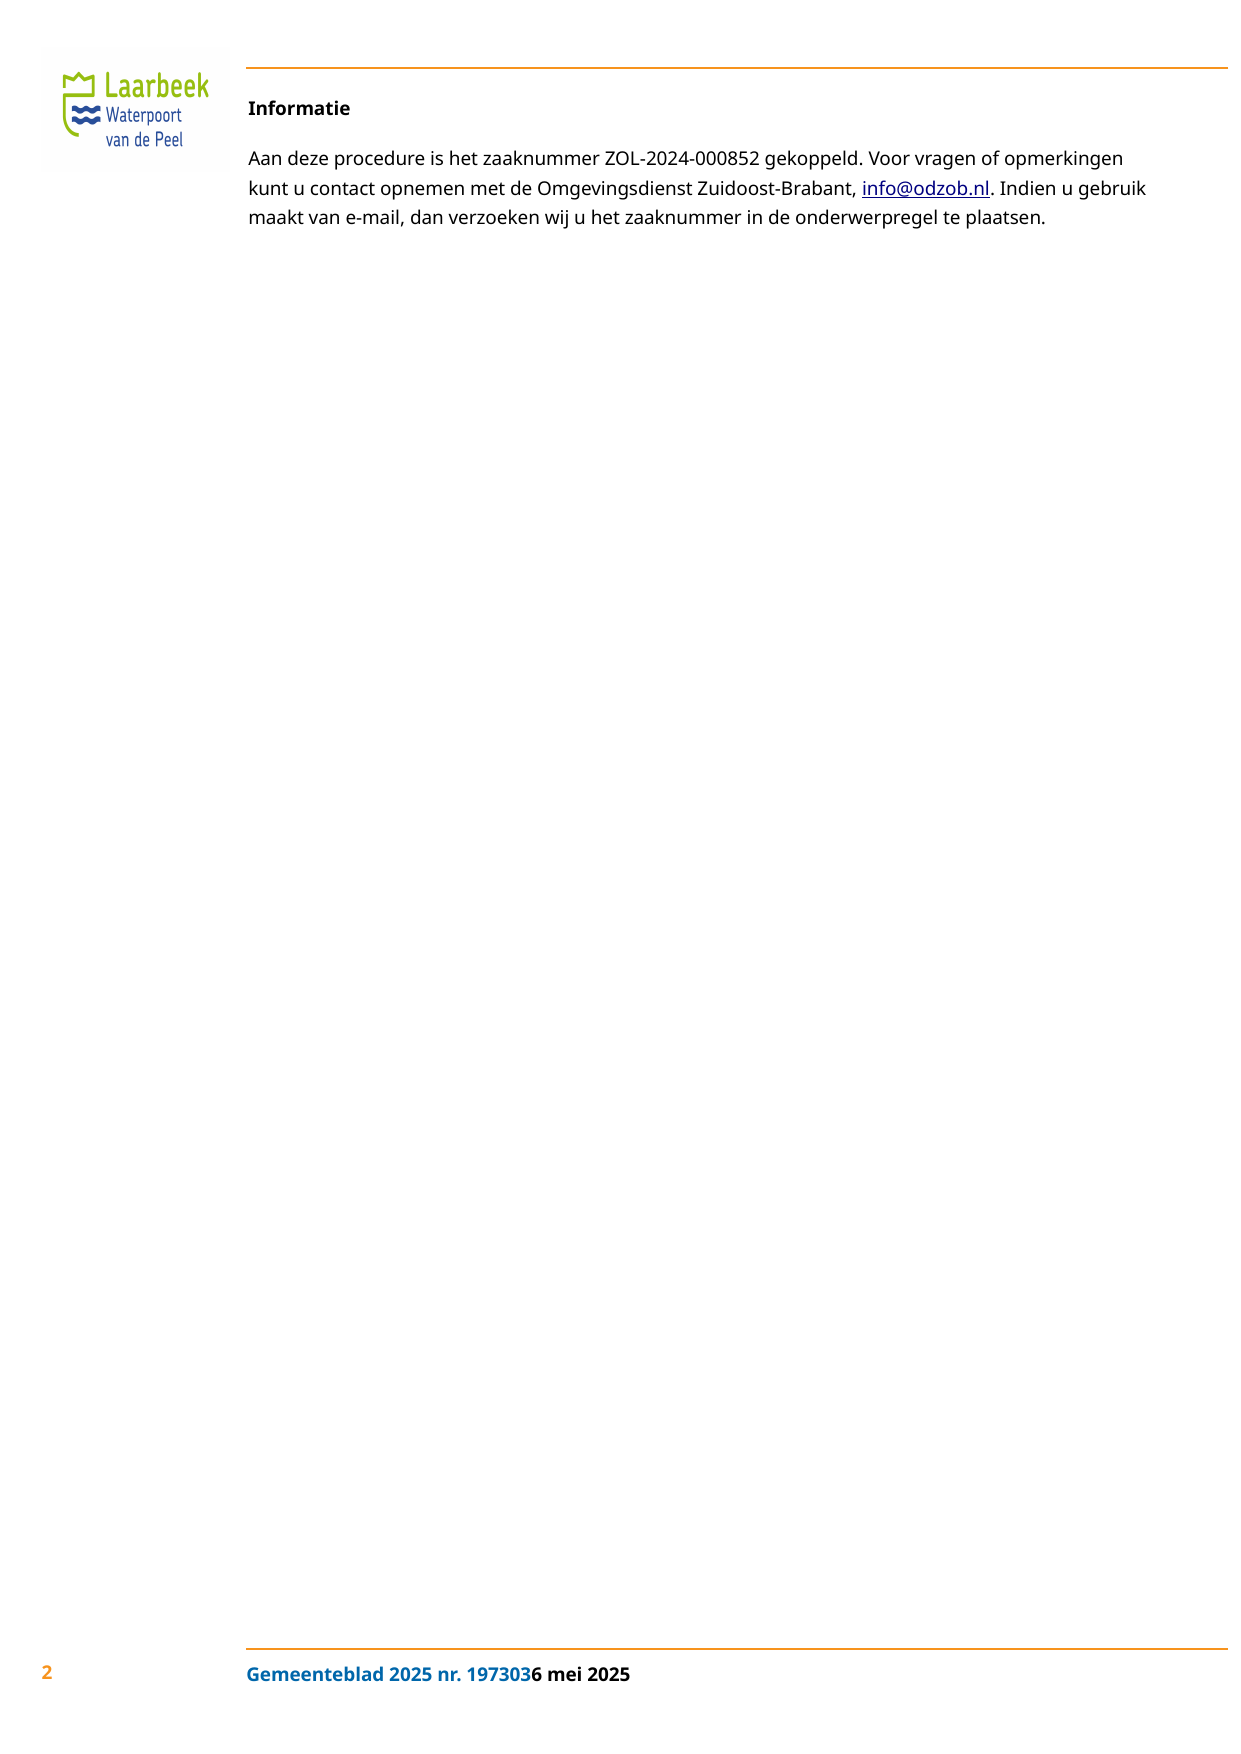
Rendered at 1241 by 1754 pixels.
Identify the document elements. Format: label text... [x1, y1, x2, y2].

picture [41, 47, 231, 172]
text Informatie [248, 95, 1152, 121]
text Aan deze procedure is het zaaknummer ZOL-2024-000852 gekoppeld. Voor vragen of opmerkingen kunt u contact opnemen met de Omgevingsdienst Zuidoost-Brabant, info@odzob.nl. Indien u gebruik maakt van e-mail, dan verzoeken wij u het zaaknummer in de onderwerpregel te plaatsen. [248, 145, 1152, 230]
